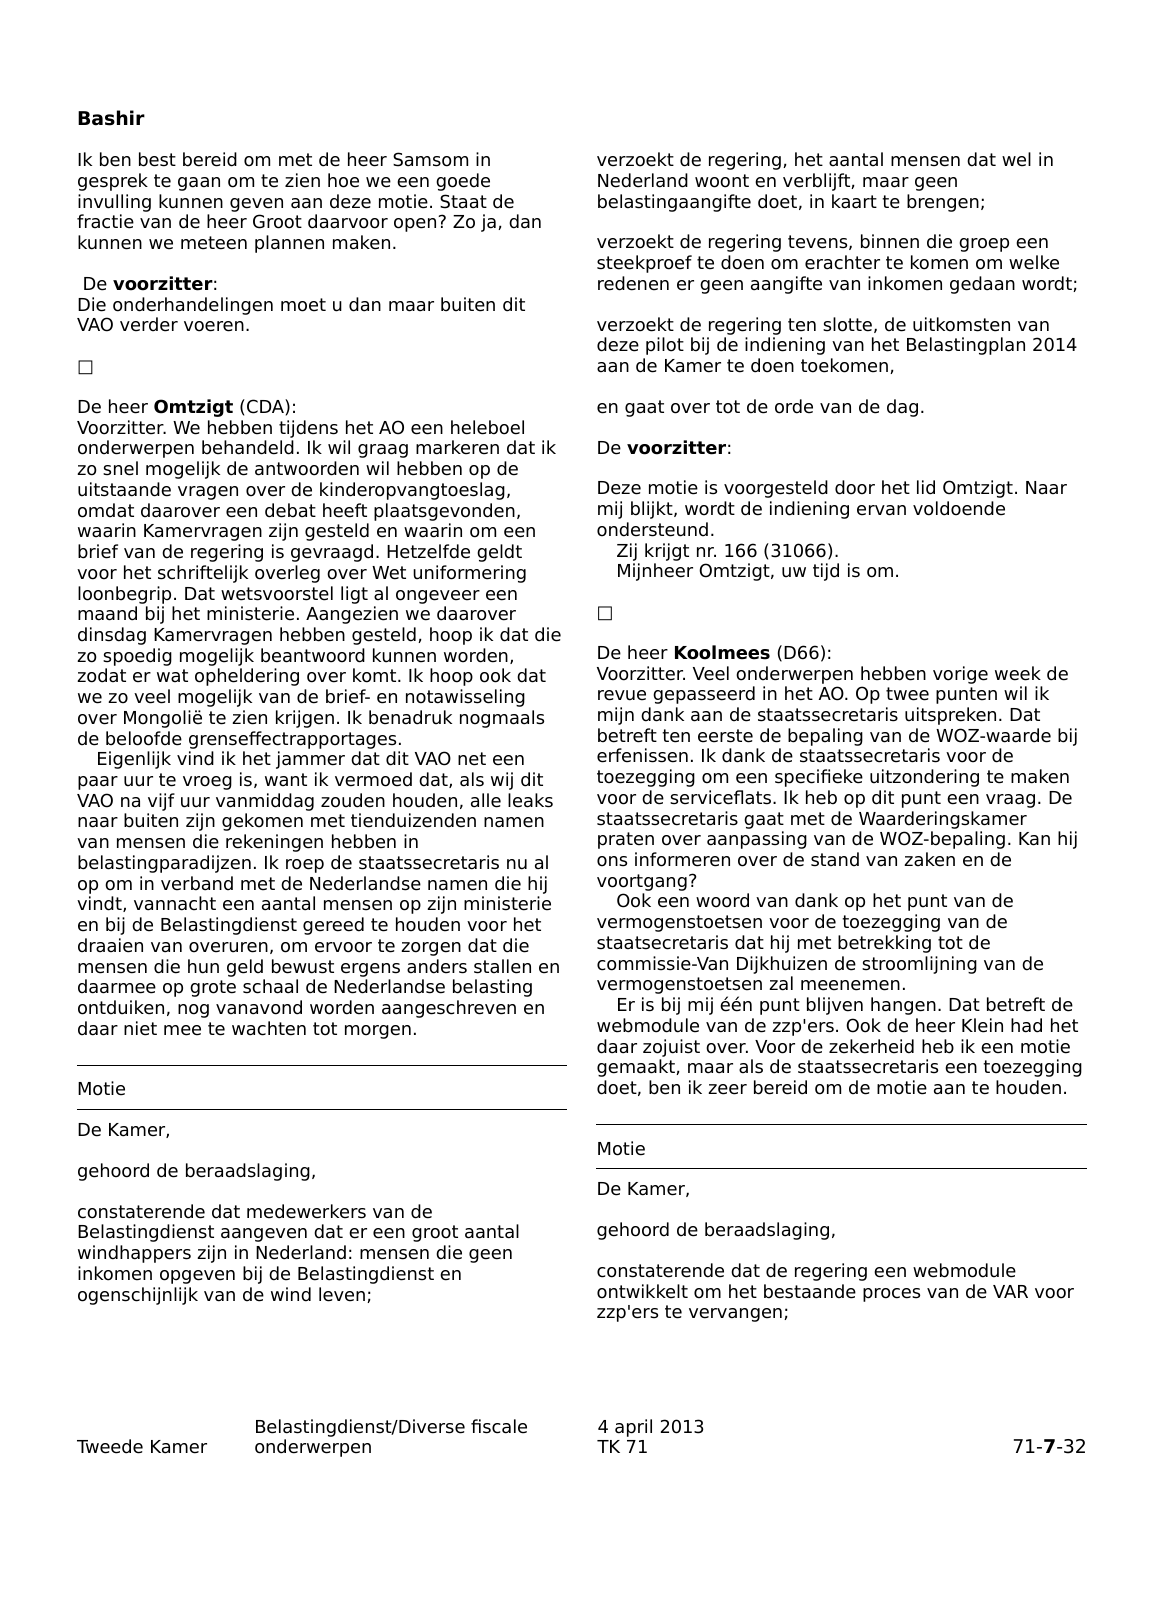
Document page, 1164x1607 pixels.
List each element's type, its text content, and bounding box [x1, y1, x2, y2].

text Voorzitter. Veel onderwerpen hebben vorige week de revue gepasseerd in het AO. Op twee punten wil ik mijn dank aan de staatssecretaris uitspreken. Dat betreft ten eerste de bepaling van de WOZ-waarde bij erfenissen. Ik dank de staatssecretaris voor de toezegging om een specifieke uitzondering te maken voor de serviceflats. Ik heb op dit punt een vraag. De staatssecretaris gaat met de Waarderingskamer praten over aanpassing van de WOZ-bepaling. Kan hij ons informeren over de stand van zaken en de voortgang? [596, 663, 1087, 891]
text Zij krijgt nr. 166 (31066). [596, 540, 1087, 561]
text Ook een woord van dank op het punt van de vermogenstoetsen voor de toezegging van de staatsecretaris dat hij met betrekking tot de commissie-Van Dijkhuizen de stroomlijning van de vermogenstoetsen zal meenemen. [596, 891, 1087, 995]
text gehoord de beraadslaging, [77, 1161, 567, 1181]
text en gaat over tot de orde van de dag. [596, 397, 1087, 417]
text De voorzitter: [77, 274, 567, 294]
text Deze motie is voorgesteld door het lid Omtzigt. Naar mij blijkt, wordt de indiening ervan voldoende ondersteund. [596, 478, 1087, 540]
text □ [596, 602, 1087, 623]
text Eigenlijk vind ik het jammer dat dit VAO net een paar uur te vroeg is, want ik vermoed dat, als wij dit VAO na vijf uur vanmiddag zouden houden, alle leaks naar buiten zijn gekomen met tienduizenden namen van mensen die rekeningen hebben in belastingparadijzen. Ik roep de staatssecretaris nu al op om in verband met de Nederlandse namen die hij vindt, vannacht een aantal mensen op zijn ministerie en bij de Belastingdienst gereed te houden voor het draaien van overuren, om ervoor te zorgen dat die mensen die hun geld bewust ergens anders stallen en daarmee op grote schaal de Nederlandse belasting ontduiken, nog vanavond worden aangeschreven en daar niet mee te wachten tot morgen. [77, 749, 567, 1039]
text constaterende dat medewerkers van de Belastingdienst aangeven dat er een groot aantal windhappers zijn in Nederland: mensen die geen inkomen opgeven bij de Belastingdienst en ogenschijnlijk van de wind leven; [77, 1201, 567, 1305]
text Ik ben best bereid om met de heer Samsom in gesprek te gaan om te zien hoe we een goede invulling kunnen geven aan deze motie. Staat de fractie van de heer Groot daarvoor open? Zo ja, dan kunnen we meteen plannen maken. [77, 150, 567, 254]
text Voorzitter. We hebben tijdens het AO een heleboel onderwerpen behandeld. Ik wil graag markeren dat ik zo snel mogelijk de antwoorden wil hebben op de uitstaande vragen over de kinderopvangtoeslag, omdat daarover een debat heeft plaatsgevonden, waarin Kamervragen zijn gesteld en waarin om een brief van de regering is gevraagd. Hetzelfde geldt voor het schriftelijk overleg over Wet uniformering loonbegrip. Dat wetsvoorstel ligt al ongeveer een maand bij het ministerie. Aangezien we daarover dinsdag Kamervragen hebben gesteld, hoop ik dat die zo spoedig mogelijk beantwoord kunnen worden, zodat er wat opheldering over komt. Ik hoop ook dat we zo veel mogelijk van de brief- en notawisseling over Mongolië te zien krijgen. Ik benadruk nogmaals de beloofde grenseffectrapportages. [77, 417, 567, 749]
text Er is bij mij één punt blijven hangen. Dat betreft de webmodule van de zzp'ers. Ook de heer Klein had het daar zojuist over. Voor de zekerheid heb ik een motie gemaakt, maar als de staatssecretaris een toezegging doet, ben ik zeer bereid om de motie aan te houden. [596, 995, 1087, 1099]
text De voorzitter: [596, 437, 1087, 458]
text De Kamer, [77, 1120, 567, 1141]
text □ [77, 356, 567, 377]
text Motie [77, 1079, 567, 1100]
text constaterende dat de regering een webmodule ontwikkelt om het bestaande proces van de VAR voor zzp'ers te vervangen; [596, 1261, 1087, 1323]
text verzoekt de regering ten slotte, de uitkomsten van deze pilot bij de indiening van het Belastingplan 2014 aan de Kamer te doen toekomen, [596, 314, 1087, 377]
text gehoord de beraadslaging, [596, 1220, 1087, 1241]
text Die onderhandelingen moet u dan maar buiten dit VAO verder voeren. [77, 294, 567, 336]
text De heer Omtzigt (CDA): [77, 397, 567, 417]
text De Kamer, [596, 1179, 1087, 1200]
text verzoekt de regering tevens, binnen die groep een steekproef te doen om erachter te komen om welke redenen er geen aangifte van inkomen gedaan wordt; [596, 232, 1087, 294]
text De heer Koolmees (D66): [596, 643, 1087, 663]
text Motie [596, 1138, 1087, 1159]
text Mijnheer Omtzigt, uw tijd is om. [596, 561, 1087, 582]
text verzoekt de regering, het aantal mensen dat wel in Nederland woont en verblijft, maar geen belastingaangifte doet, in kaart te brengen; [596, 150, 1087, 212]
